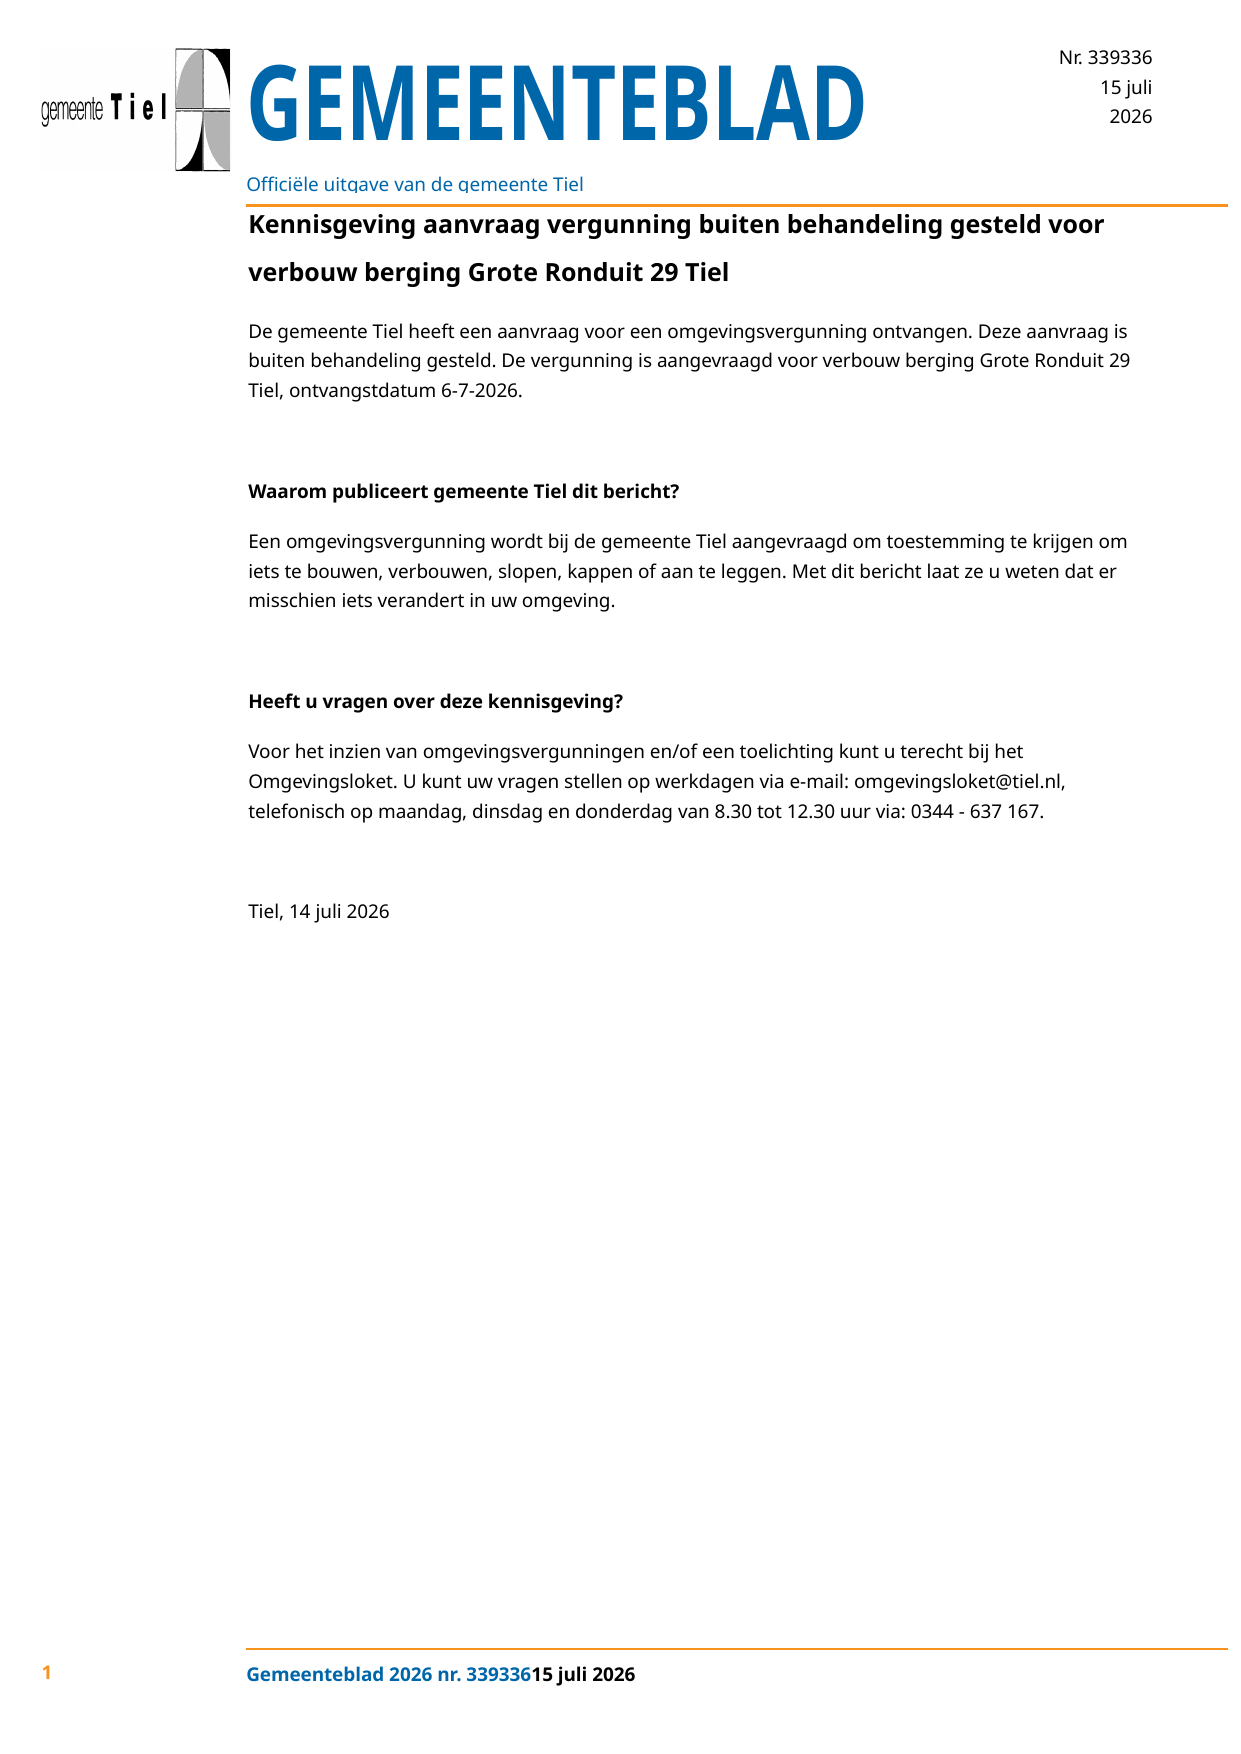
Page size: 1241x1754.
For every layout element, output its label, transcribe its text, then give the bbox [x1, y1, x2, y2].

text Heeft u vragen over deze kennisgeving? [248, 688, 1152, 714]
text Tiel, 14 juli 2026 [248, 899, 1152, 924]
text Kennisgeving aanvraag vergunning buiten behandeling gesteld voor verbouw berging Grote Ronduit 29 Tiel [248, 207, 1152, 288]
text Een omgevingsvergunning wordt bij de gemeente Tiel aangevraagd om toestemming te krijgen om iets te bouwen, verbouwen, slopen, kappen of aan te leggen. Met dit bericht laat ze u weten dat er misschien iets verandert in uw omgeving. [248, 528, 1152, 613]
picture [41, 47, 231, 172]
text De gemeente Tiel heeft een aanvraag voor een omgevingsvergunning ontvangen. Deze aanvraag is buiten behandeling gesteld. De vergunning is aangevraagd voor verbouw berging Grote Ronduit 29 Tiel, ontvangstdatum 6-7-2026. [248, 318, 1152, 403]
text Waarom publiceert gemeente Tiel dit bericht? [248, 478, 1152, 504]
text Voor het inzien van omgevingsvergunningen en/of een toelichting kunt u terecht bij het Omgevingsloket. U kunt uw vragen stellen op werkdagen via e-mail: omgevingsloket@tiel.nl, telefonisch op maandag, dinsdag en donderdag van 8.30 tot 12.30 uur via: 0344 - 637 167. [248, 739, 1152, 824]
